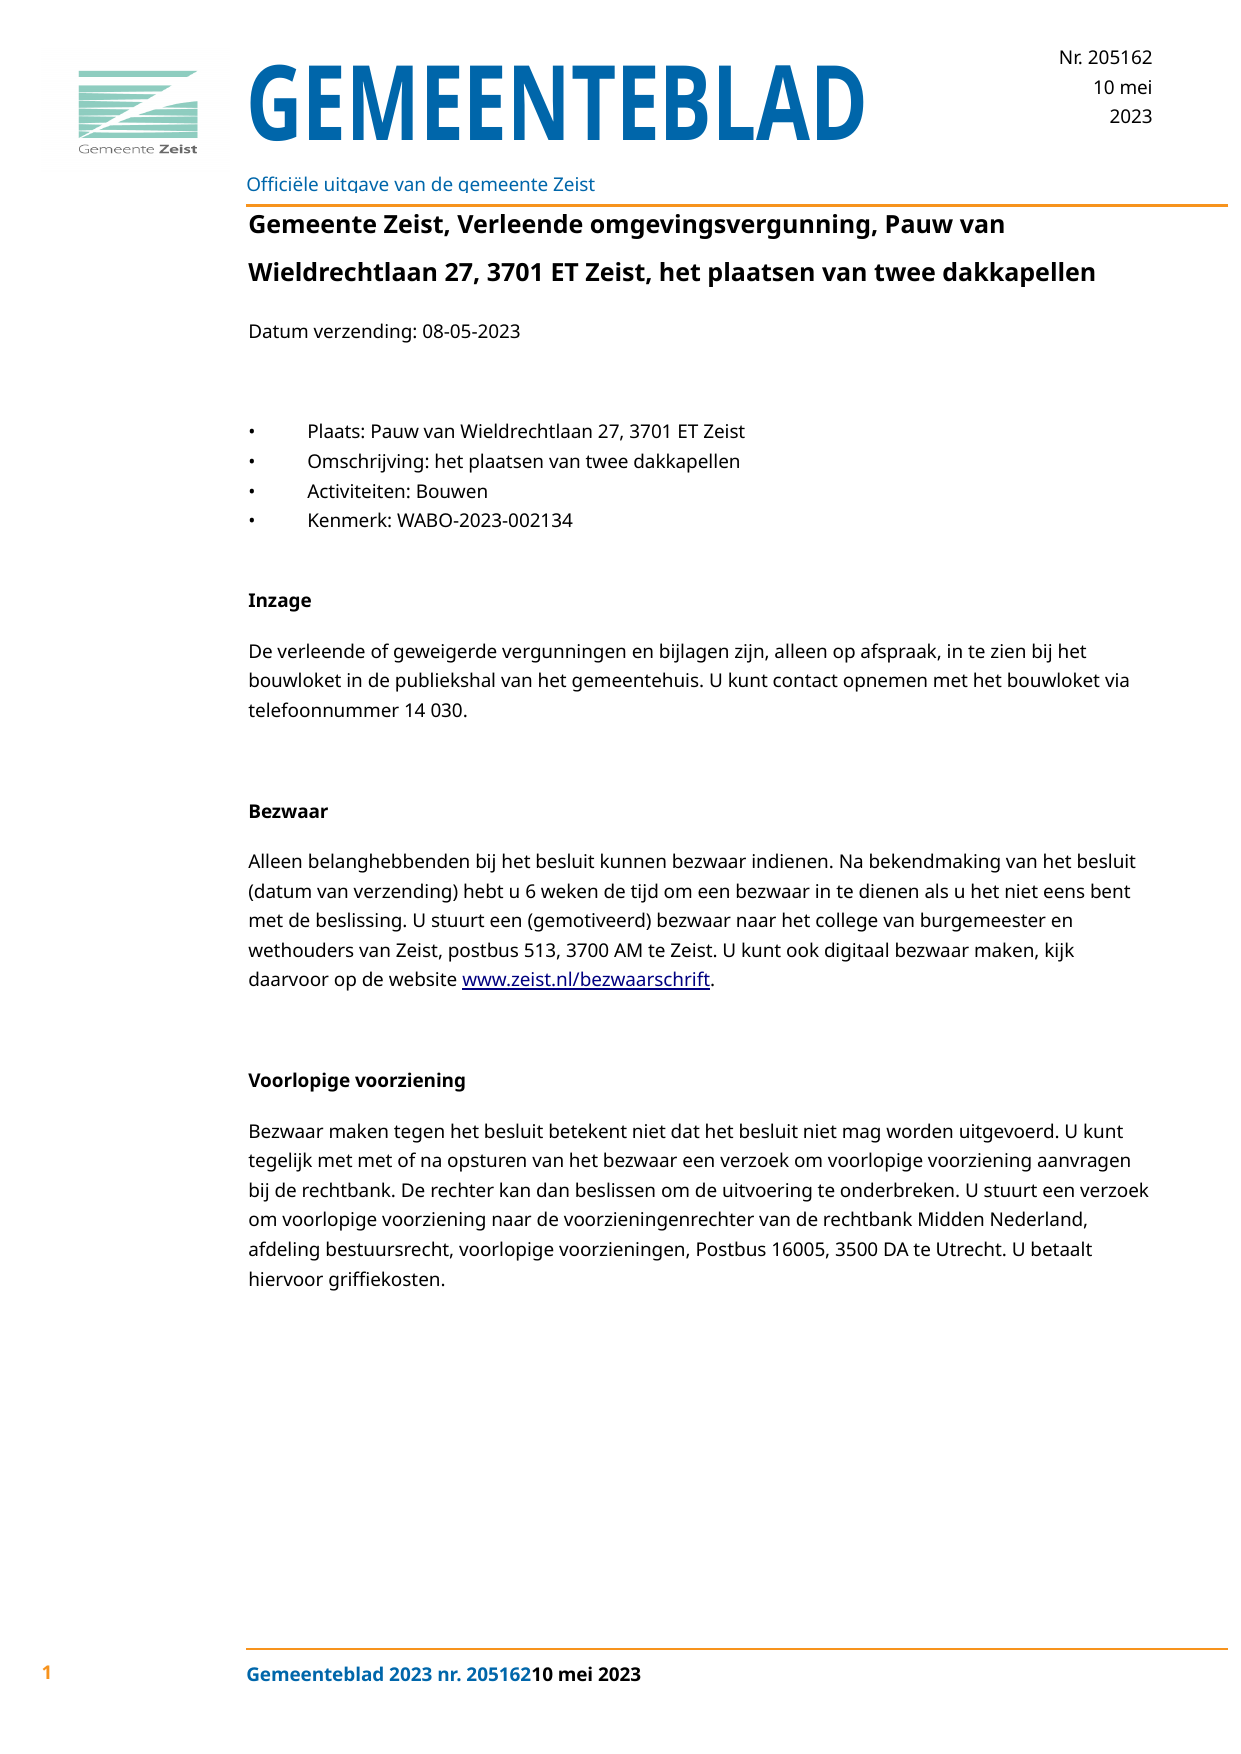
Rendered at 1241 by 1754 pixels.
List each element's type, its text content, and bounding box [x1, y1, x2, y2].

text Bezwaar maken tegen het besluit betekent niet dat het besluit niet mag worden uitgevoerd. U kunt tegelijk met met of na opsturen van het bezwaar een verzoek om voorlopige voorziening aanvragen bij de rechtbank. De rechter kan dan beslissen om de uitvoering te onderbreken. U stuurt een verzoek om voorlopige voorziening naar de voorzieningenrechter van de rechtbank Midden Nederland, afdeling bestuursrecht, voorlopige voorzieningen, Postbus 16005, 3500 DA te Utrecht. U betaalt hiervoor griffiekosten. [248, 1118, 1152, 1292]
text Alleen belanghebbenden bij het besluit kunnen bezwaar indienen. Na bekendmaking van het besluit (datum van verzending) hebt u 6 weken de tijd om een bezwaar in te dienen als u het niet eens bent met de beslissing. U stuurt een (gemotiveerd) bezwaar naar het college van burgemeester en wethouders van Zeist, postbus 513, 3700 AM te Zeist. U kunt ook digitaal bezwaar maken, kijk daarvoor op de website www.zeist.nl/bezwaarschrift. [248, 848, 1152, 992]
picture [41, 47, 231, 172]
text Bezwaar [248, 798, 1152, 824]
list Omschrijving: het plaatsen van twee dakkapellen [248, 448, 1152, 474]
list Plaats: Pauw van Wieldrechtlaan 27, 3701 ET Zeist [248, 419, 1152, 444]
text De verleende of geweigerde vergunningen en bijlagen zijn, alleen op afspraak, in te zien bij het bouwloket in de publiekshal van het gemeentehuis. U kunt contact opnemen met het bouwloket via telefoonnummer 14 030. [248, 638, 1152, 723]
text Gemeente Zeist, Verleende omgevingsvergunning, Pauw van Wieldrechtlaan 27, 3701 ET Zeist, het plaatsen van twee dakkapellen [248, 207, 1152, 288]
list Activiteiten: Bouwen [248, 478, 1152, 504]
list Kenmerk: WABO-2023-002134 [248, 507, 1152, 533]
text Datum verzending: 08-05-2023 [248, 318, 1152, 344]
text Voorlopige voorziening [248, 1067, 1152, 1093]
text Inzage [248, 587, 1152, 613]
